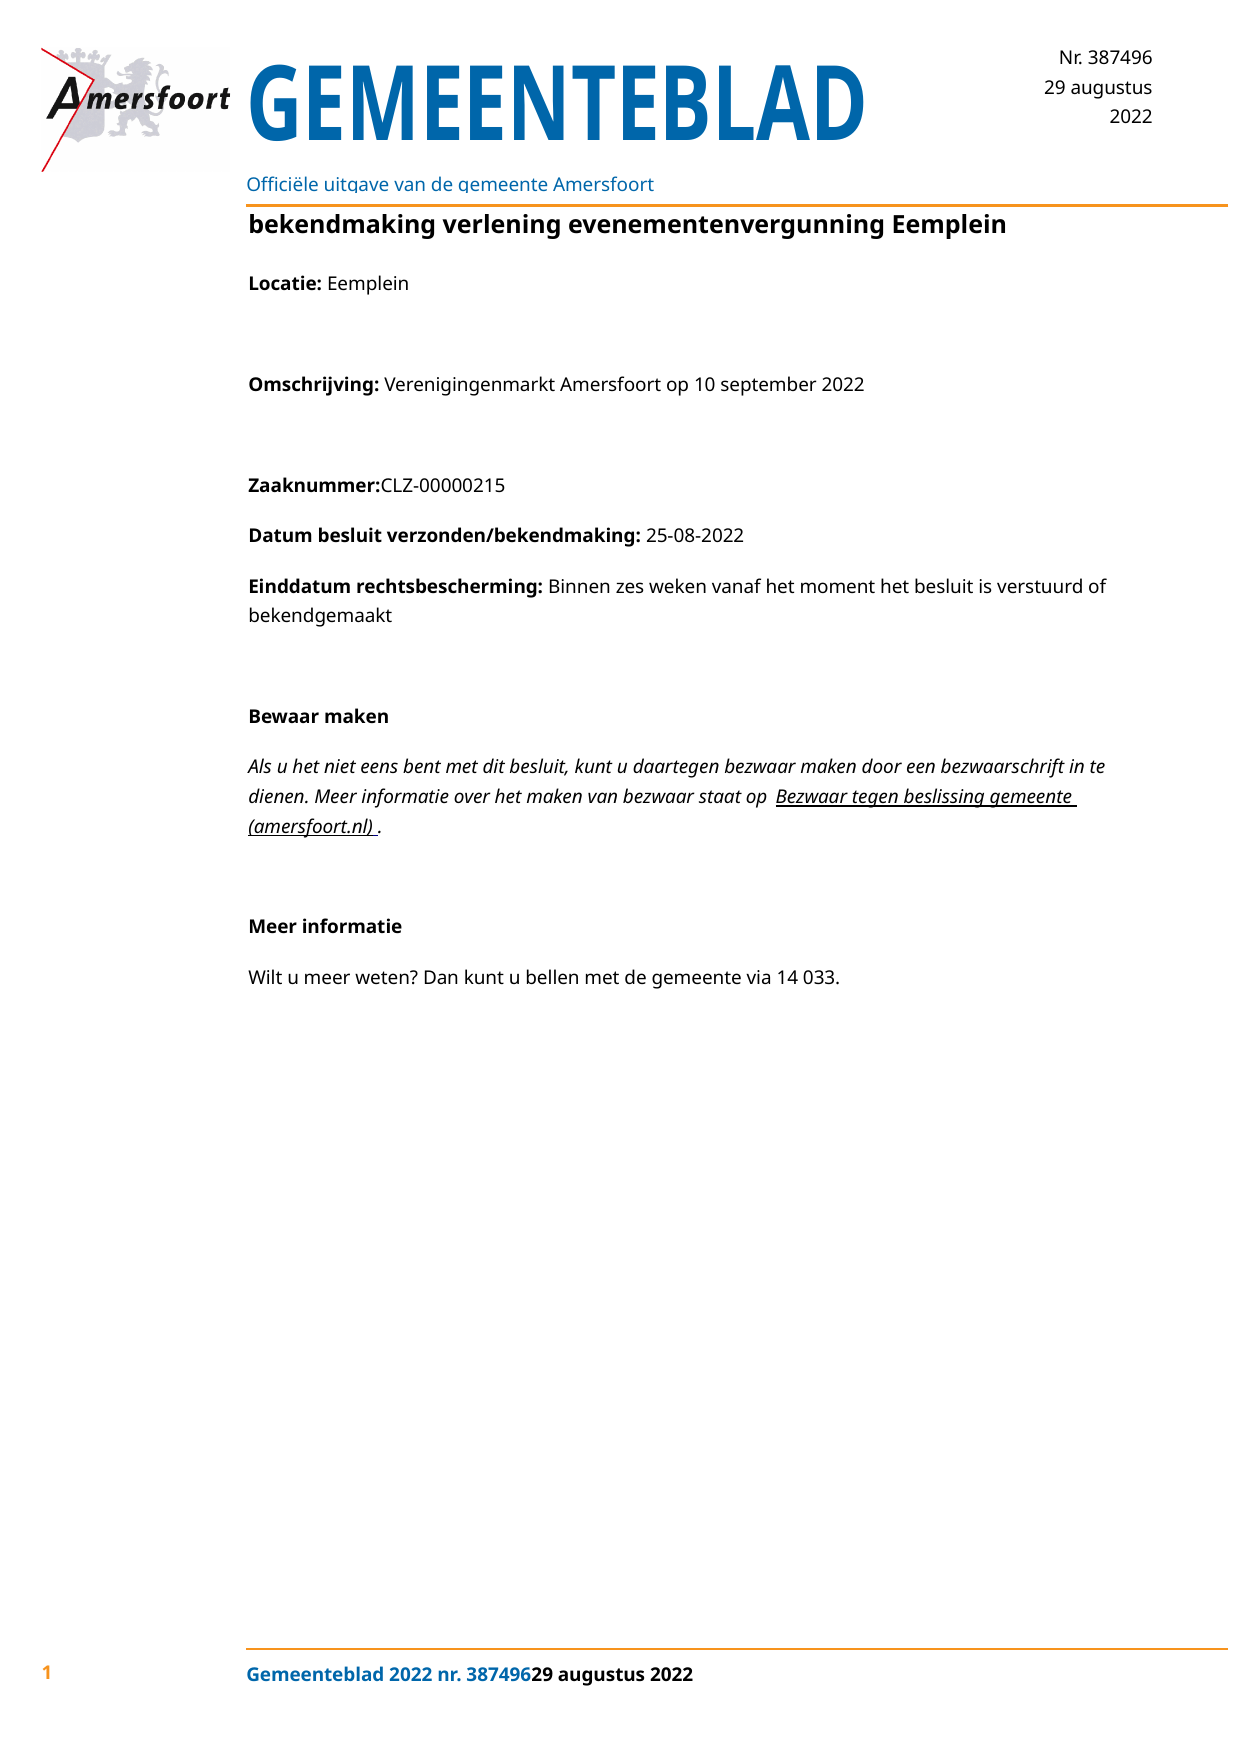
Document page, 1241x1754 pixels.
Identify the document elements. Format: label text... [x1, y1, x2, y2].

text Locatie: Eemplein [248, 270, 1152, 296]
text Einddatum rechtsbescherming: Binnen zes weken vanaf het moment het besluit is verstuurd of bekendgemaakt [248, 573, 1152, 628]
text Wilt u meer weten? Dan kunt u bellen met de gemeente via 14 033. [248, 964, 1152, 990]
text Zaaknummer:CLZ-00000215 [248, 472, 1152, 498]
picture [41, 47, 231, 172]
text Datum besluit verzonden/bekendmaking: 25-08-2022 [248, 522, 1152, 548]
text Omschrijving: Verenigingenmarkt Amersfoort op 10 september 2022 [248, 371, 1152, 397]
text bekendmaking verlening evenementenvergunning Eemplein [248, 207, 1152, 241]
text Als u het niet eens bent met dit besluit, kunt u daartegen bezwaar maken door een bezwaarschrift in te dienen. Meer informatie over het maken van bezwaar staat op Bezwaar tegen beslissing gemeente (amersfoort.nl) . [248, 754, 1152, 838]
text Bewaar maken [248, 703, 1152, 729]
text Meer informatie [248, 914, 1152, 939]
